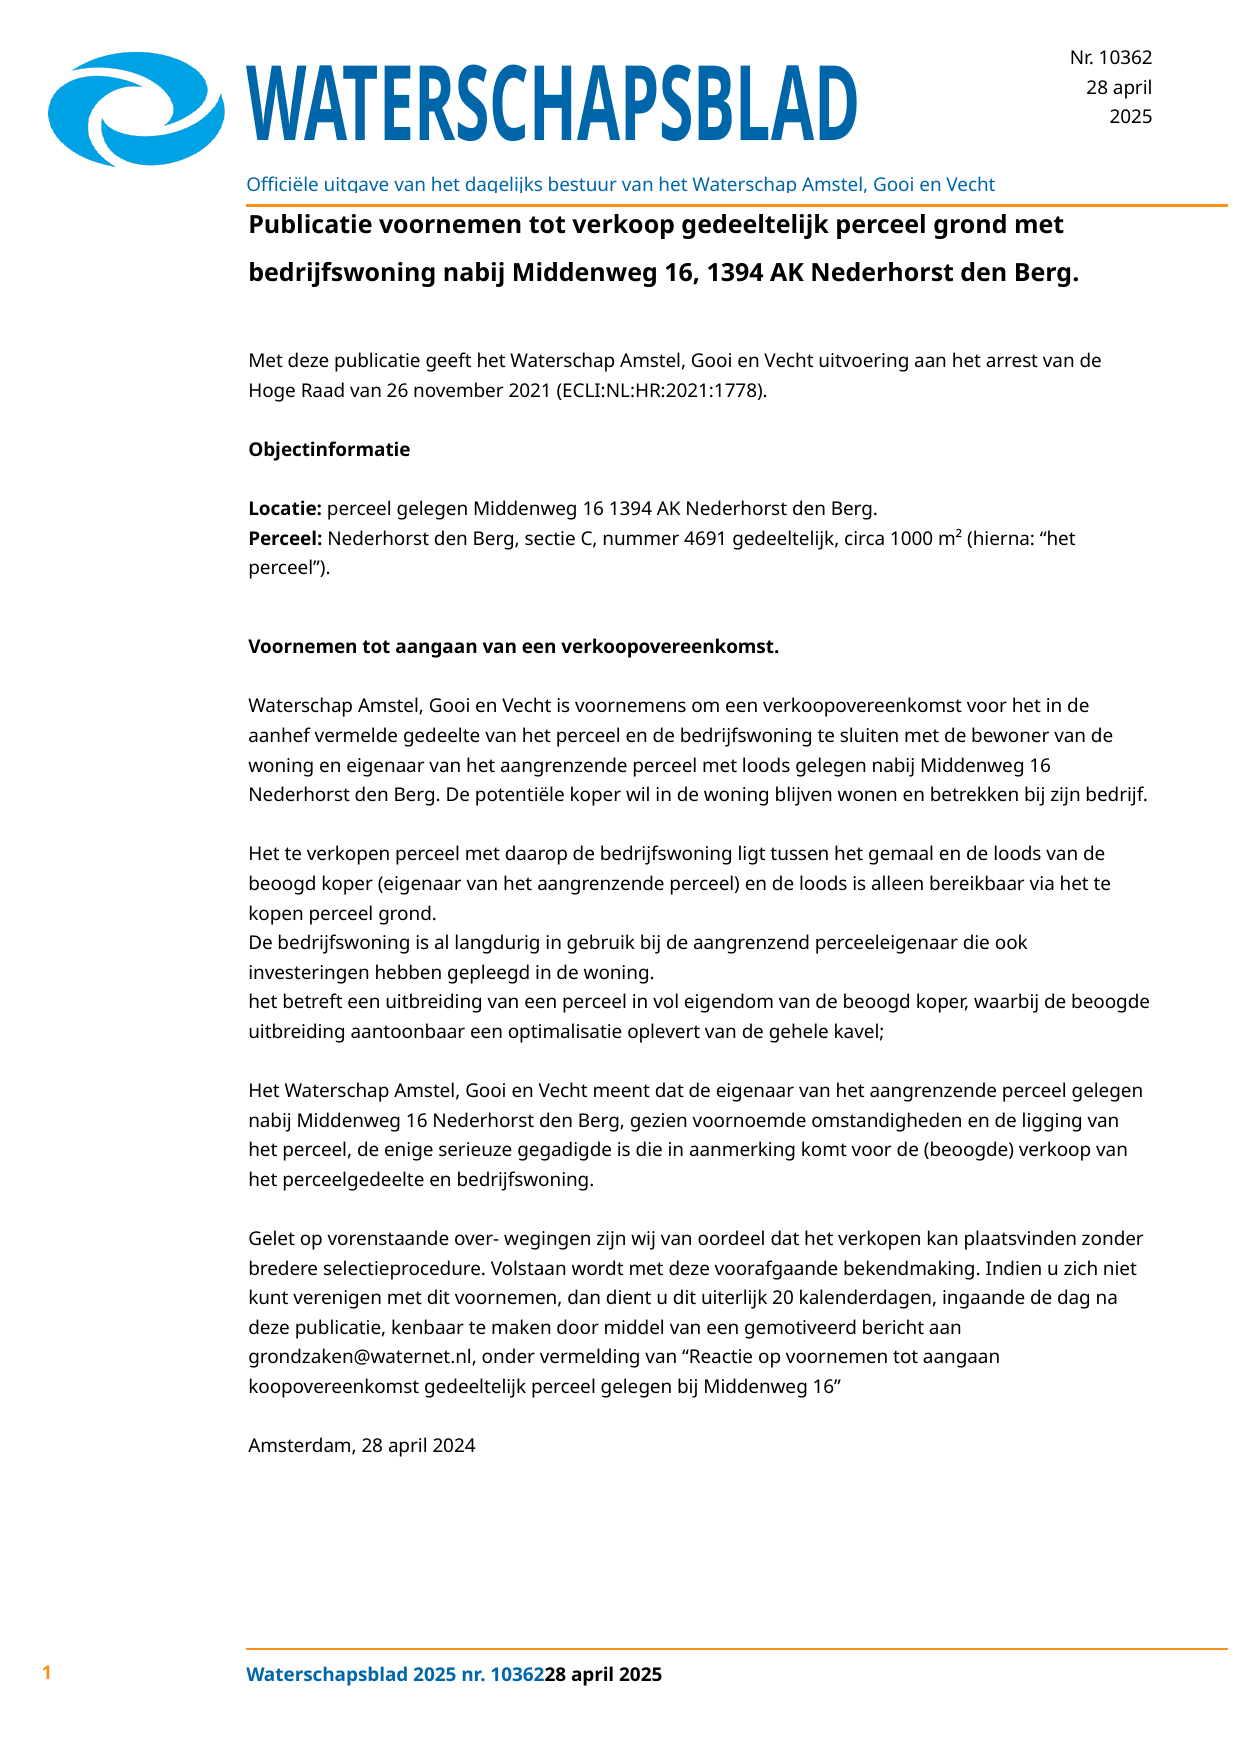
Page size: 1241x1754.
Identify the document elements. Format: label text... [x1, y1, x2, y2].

text Gelet op vorenstaande over- wegingen zijn wij van oordeel dat het verkopen kan plaatsvinden zonder bredere selectieprocedure. Volstaan wordt met deze voorafgaande bekendmaking. Indien u zich niet kunt verenigen met dit voornemen, dan dient u dit uiterlijk 20 kalenderdagen, ingaande de dag na deze publicatie, kenbaar te maken door middel van een gemotiveerd bericht aan grondzaken@waternet.nl, onder vermelding van “Reactie op voornemen tot aangaan koopovereenkomst gedeeltelijk perceel gelegen bij Middenweg 16” [248, 1225, 1152, 1399]
text De bedrijfswoning is al langdurig in gebruik bij de aangrenzend perceeleigenaar die ook investeringen hebben gepleegd in de woning. [248, 929, 1152, 984]
text Perceel: Nederhorst den Berg, sectie C, nummer 4691 gedeeltelijk, circa 1000 m² (hierna: “het perceel”). [248, 525, 1152, 580]
text Het te verkopen perceel met daarop de bedrijfswoning ligt tussen het gemaal en de loods van de beoogd koper (eigenaar van het aangrenzende perceel) en de loods is alleen bereikbaar via het te kopen perceel grond. [248, 841, 1152, 925]
text Met deze publicatie geeft het Waterschap Amstel, Gooi en Vecht uitvoering aan het arrest van de Hoge Raad van 26 november 2021 (ECLI:NL:HR:2021:1778). [248, 347, 1152, 403]
text Waterschap Amstel, Gooi en Vecht is voornemens om een verkoopovereenkomst voor het in de aanhef vermelde gedeelte van het perceel en de bedrijfswoning te sluiten met de bewoner van de woning en eigenaar van het aangrenzende perceel met loods gelegen nabij Middenweg 16 Nederhorst den Berg. De potentiële koper wil in de woning blijven wonen en betrekken bij zijn bedrijf. [248, 693, 1152, 807]
text Het Waterschap Amstel, Gooi en Vecht meent dat de eigenaar van het aangrenzende perceel gelegen nabij Middenweg 16 Nederhorst den Berg, gezien voornoemde omstandigheden en de ligging van het perceel, de enige serieuze gegadigde is die in aanmerking komt voor de (beoogde) verkoop van het perceelgedeelte en bedrijfswoning. [248, 1077, 1152, 1192]
text Amsterdam, 28 april 2024 [248, 1432, 1152, 1458]
text het betreft een uitbreiding van een perceel in vol eigendom van de beoogd koper, waarbij de beoogde uitbreiding aantoonbaar een optimalisatie oplevert van de gehele kavel; [248, 988, 1152, 1044]
text Locatie: perceel gelegen Middenweg 16 1394 AK Nederhorst den Berg. [248, 495, 1152, 521]
text Objectinformatie [248, 436, 1152, 462]
picture [41, 47, 231, 172]
text Voornemen tot aangaan van een verkoopovereenkomst. [248, 633, 1152, 659]
text Publicatie voornemen tot verkoop gedeeltelijk perceel grond met bedrijfswoning nabij Middenweg 16, 1394 AK Nederhorst den Berg. [248, 207, 1152, 288]
